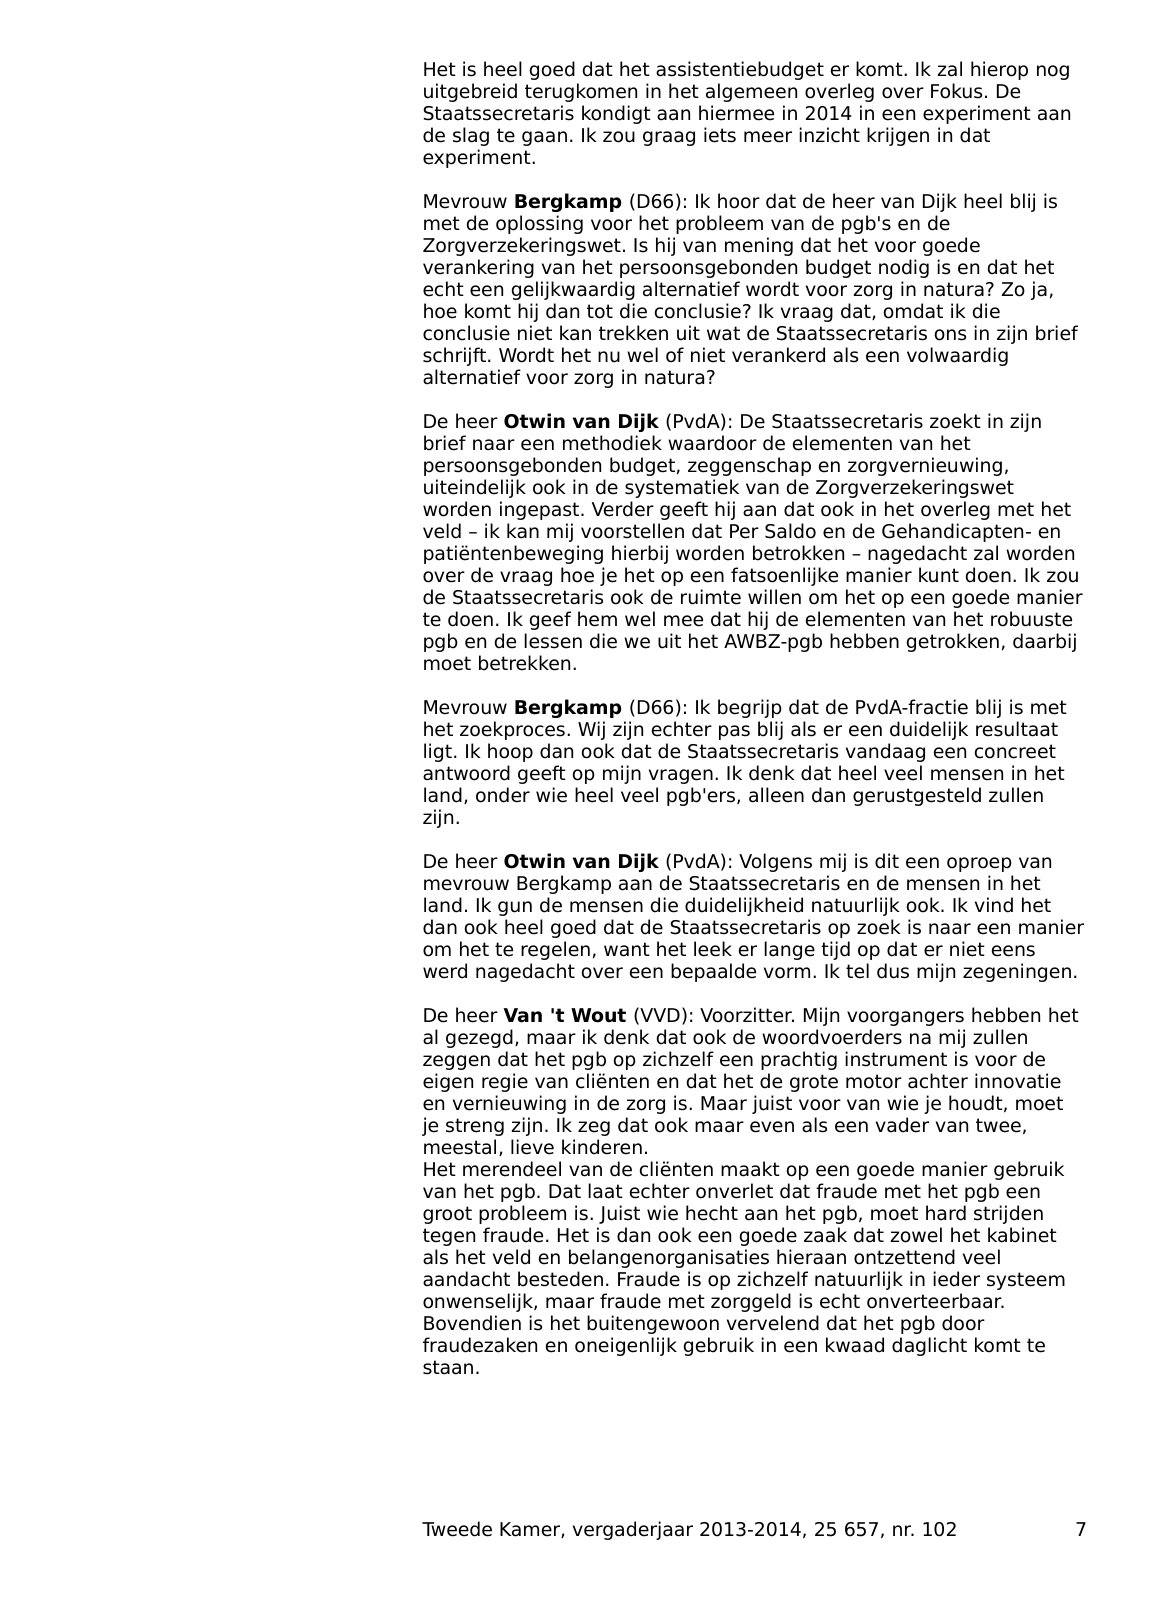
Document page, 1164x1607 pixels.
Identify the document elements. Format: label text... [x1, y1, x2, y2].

text Het merendeel van de cliënten maakt op een goede manier gebruik van het pgb. Dat laat echter onverlet dat fraude met het pgb een groot probleem is. Juist wie hecht aan het pgb, moet hard strijden tegen fraude. Het is dan ook een goede zaak dat zowel het kabinet als het veld en belangenorganisaties hieraan ontzettend veel aandacht besteden. Fraude is op zichzelf natuurlijk in ieder systeem onwenselijk, maar fraude met zorggeld is echt onverteerbaar. Bovendien is het buitengewoon vervelend dat het pgb door fraudezaken en oneigenlijk gebruik in een kwaad daglicht komt te staan. [422, 1159, 1087, 1379]
text De heer Otwin van Dijk (PvdA): Volgens mij is dit een oproep van mevrouw Bergkamp aan de Staatssecretaris en de mensen in het land. Ik gun de mensen die duidelijkheid natuurlijk ook. Ik vind het dan ook heel goed dat de Staatssecretaris op zoek is naar een manier om het te regelen, want het leek er lange tijd op dat er niet eens werd nagedacht over een bepaalde vorm. Ik tel dus mijn zegeningen. [422, 851, 1087, 983]
text Mevrouw Bergkamp (D66): Ik begrijp dat de PvdA-fractie blij is met het zoekproces. Wij zijn echter pas blij als er een duidelijk resultaat ligt. Ik hoop dan ook dat de Staatssecretaris vandaag een concreet antwoord geeft op mijn vragen. Ik denk dat heel veel mensen in het land, onder wie heel veel pgb'ers, alleen dan gerustgesteld zullen zijn. [422, 697, 1087, 829]
text Mevrouw Bergkamp (D66): Ik hoor dat de heer van Dijk heel blij is met de oplossing voor het probleem van de pgb's en de Zorgverzekeringswet. Is hij van mening dat het voor goede verankering van het persoonsgebonden budget nodig is en dat het echt een gelijkwaardig alternatief wordt voor zorg in natura? Zo ja, hoe komt hij dan tot die conclusie? Ik vraag dat, omdat ik die conclusie niet kan trekken uit wat de Staatssecretaris ons in zijn brief schrijft. Wordt het nu wel of niet verankerd als een volwaardig alternatief voor zorg in natura? [422, 191, 1087, 389]
text De heer Van 't Wout (VVD): Voorzitter. Mijn voorgangers hebben het al gezegd, maar ik denk dat ook de woordvoerders na mij zullen zeggen dat het pgb op zichzelf een prachtig instrument is voor de eigen regie van cliënten en dat het de grote motor achter innovatie en vernieuwing in de zorg is. Maar juist voor van wie je houdt, moet je streng zijn. Ik zeg dat ook maar even als een vader van twee, meestal, lieve kinderen. [422, 1005, 1087, 1159]
text Het is heel goed dat het assistentiebudget er komt. Ik zal hierop nog uitgebreid terugkomen in het algemeen overleg over Fokus. De Staatssecretaris kondigt aan hiermee in 2014 in een experiment aan de slag te gaan. Ik zou graag iets meer inzicht krijgen in dat experiment. [422, 59, 1087, 169]
text De heer Otwin van Dijk (PvdA): De Staatssecretaris zoekt in zijn brief naar een methodiek waardoor de elementen van het persoonsgebonden budget, zeggenschap en zorgvernieuwing, uiteindelijk ook in de systematiek van de Zorgverzekeringswet worden ingepast. Verder geeft hij aan dat ook in het overleg met het veld – ik kan mij voorstellen dat Per Saldo en de Gehandicapten- en patiëntenbeweging hierbij worden betrokken – nagedacht zal worden over de vraag hoe je het op een fatsoenlijke manier kunt doen. Ik zou de Staatssecretaris ook de ruimte willen om het op een goede manier te doen. Ik geef hem wel mee dat hij de elementen van het robuuste pgb en de lessen die we uit het AWBZ-pgb hebben getrokken, daarbij moet betrekken. [422, 411, 1087, 675]
